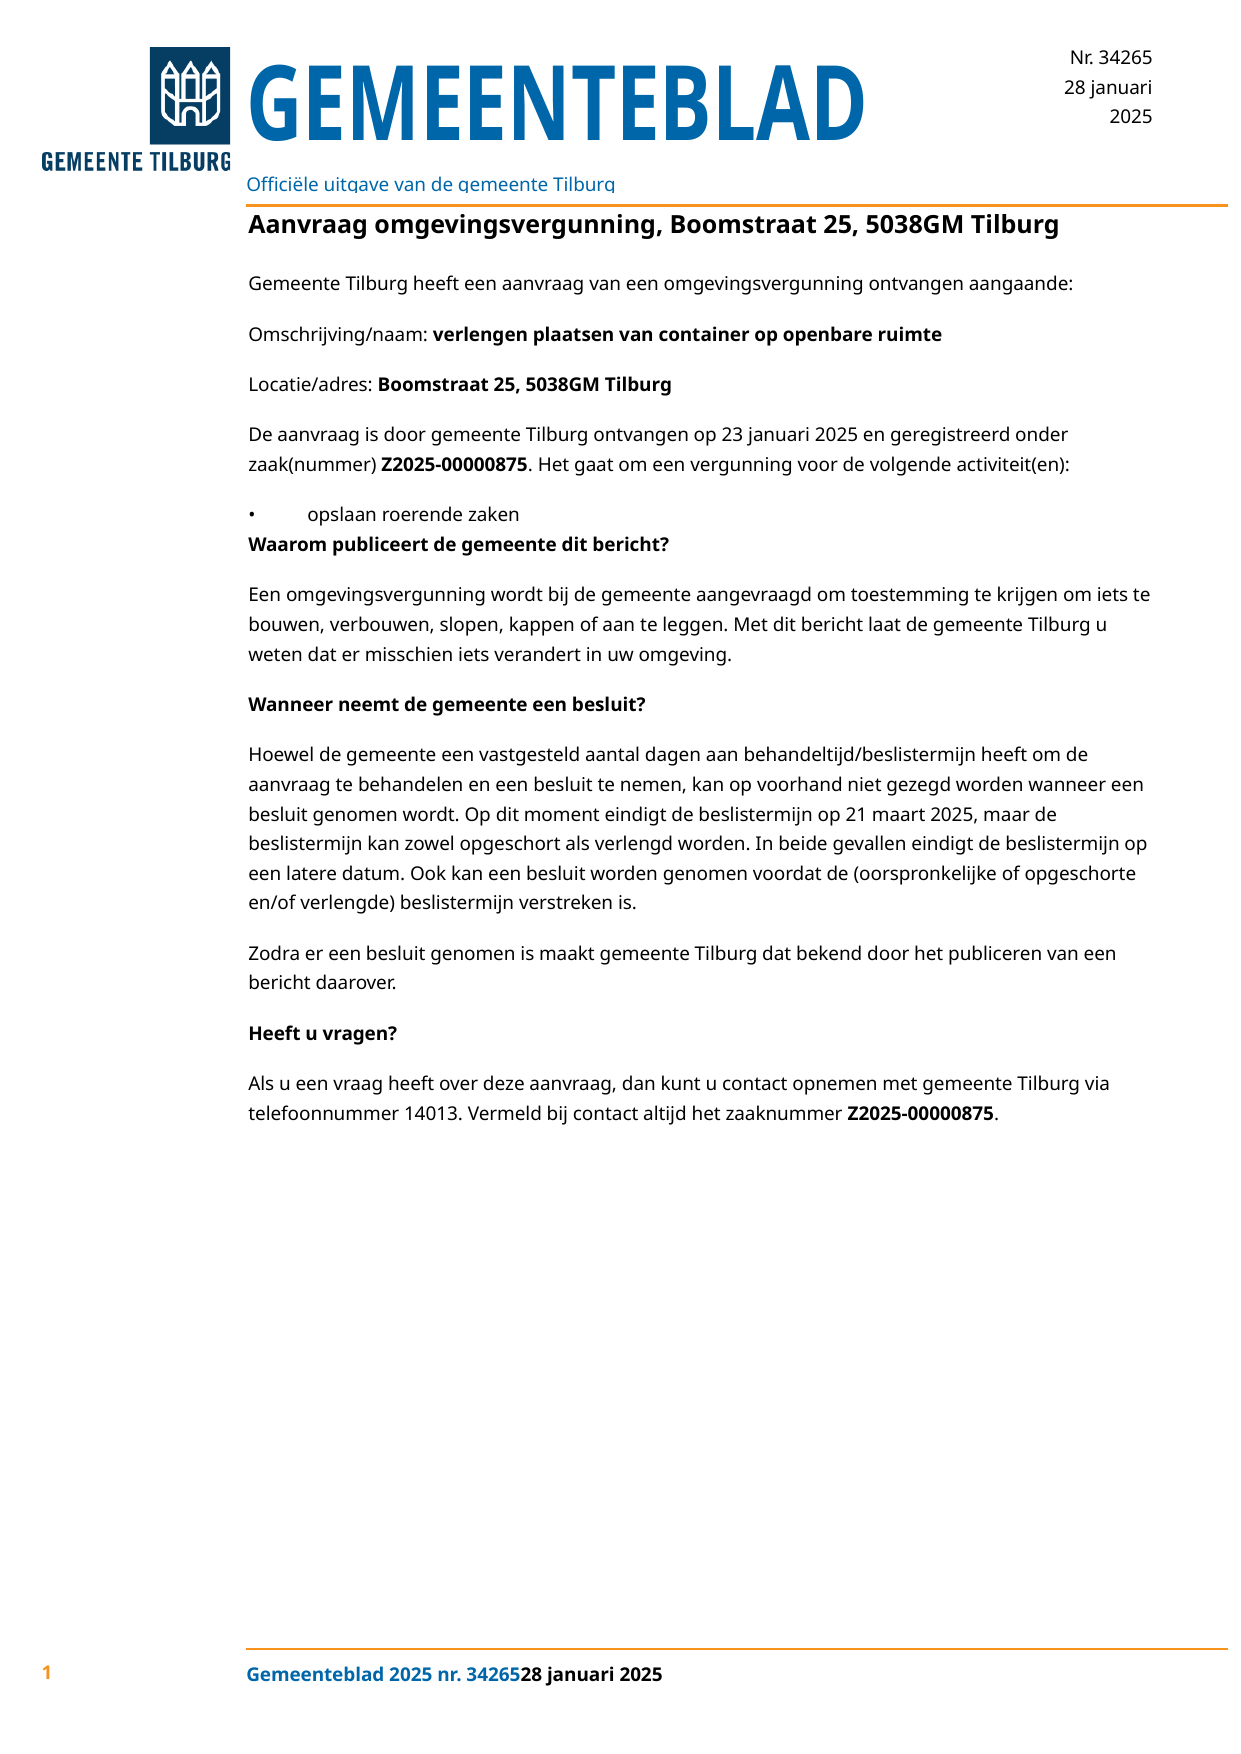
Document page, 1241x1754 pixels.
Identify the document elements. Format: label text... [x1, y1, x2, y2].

picture [41, 47, 231, 172]
text Wanneer neemt de gemeente een besluit? [248, 691, 1152, 717]
text Hoewel de gemeente een vastgesteld aantal dagen aan behandeltijd/beslistermijn heeft om de aanvraag te behandelen en een besluit te nemen, kan op voorhand niet gezegd worden wanneer een besluit genomen wordt. Op dit moment eindigt de beslistermijn op 21 maart 2025, maar de beslistermijn kan zowel opgeschort als verlengd worden. In beide gevallen eindigt de beslistermijn op een latere datum. Ook kan een besluit worden genomen voordat de (oorspronkelijke of opgeschorte en/of verlengde) beslistermijn verstreken is. [248, 742, 1152, 915]
list opslaan roerende zaken [248, 502, 1152, 527]
text Een omgevingsvergunning wordt bij de gemeente aangevraagd om toestemming te krijgen om iets te bouwen, verbouwen, slopen, kappen of aan te leggen. Met dit bericht laat de gemeente Tilburg u weten dat er misschien iets verandert in uw omgeving. [248, 582, 1152, 666]
text Gemeente Tilburg heeft een aanvraag van een omgevingsvergunning ontvangen aangaande: [248, 270, 1152, 296]
text Waarom publiceert de gemeente dit bericht? [248, 531, 1152, 557]
text Omschrijving/naam: verlengen plaatsen van container op openbare ruimte [248, 321, 1152, 346]
text Aanvraag omgevingsvergunning, Boomstraat 25, 5038GM Tilburg [248, 207, 1152, 241]
text Heeft u vragen? [248, 1020, 1152, 1046]
text Locatie/adres: Boomstraat 25, 5038GM Tilburg [248, 371, 1152, 397]
text De aanvraag is door gemeente Tilburg ontvangen op 23 januari 2025 en geregistreerd onder zaak(nummer) Z2025-00000875. Het gaat om een vergunning voor de volgende activiteit(en): [248, 422, 1152, 477]
text Als u een vraag heeft over deze aanvraag, dan kunt u contact opnemen met gemeente Tilburg via telefoonnummer 14013. Vermeld bij contact altijd het zaaknummer Z2025-00000875. [248, 1070, 1152, 1126]
text Zodra er een besluit genomen is maakt gemeente Tilburg dat bekend door het publiceren van een bericht daarover. [248, 940, 1152, 995]
